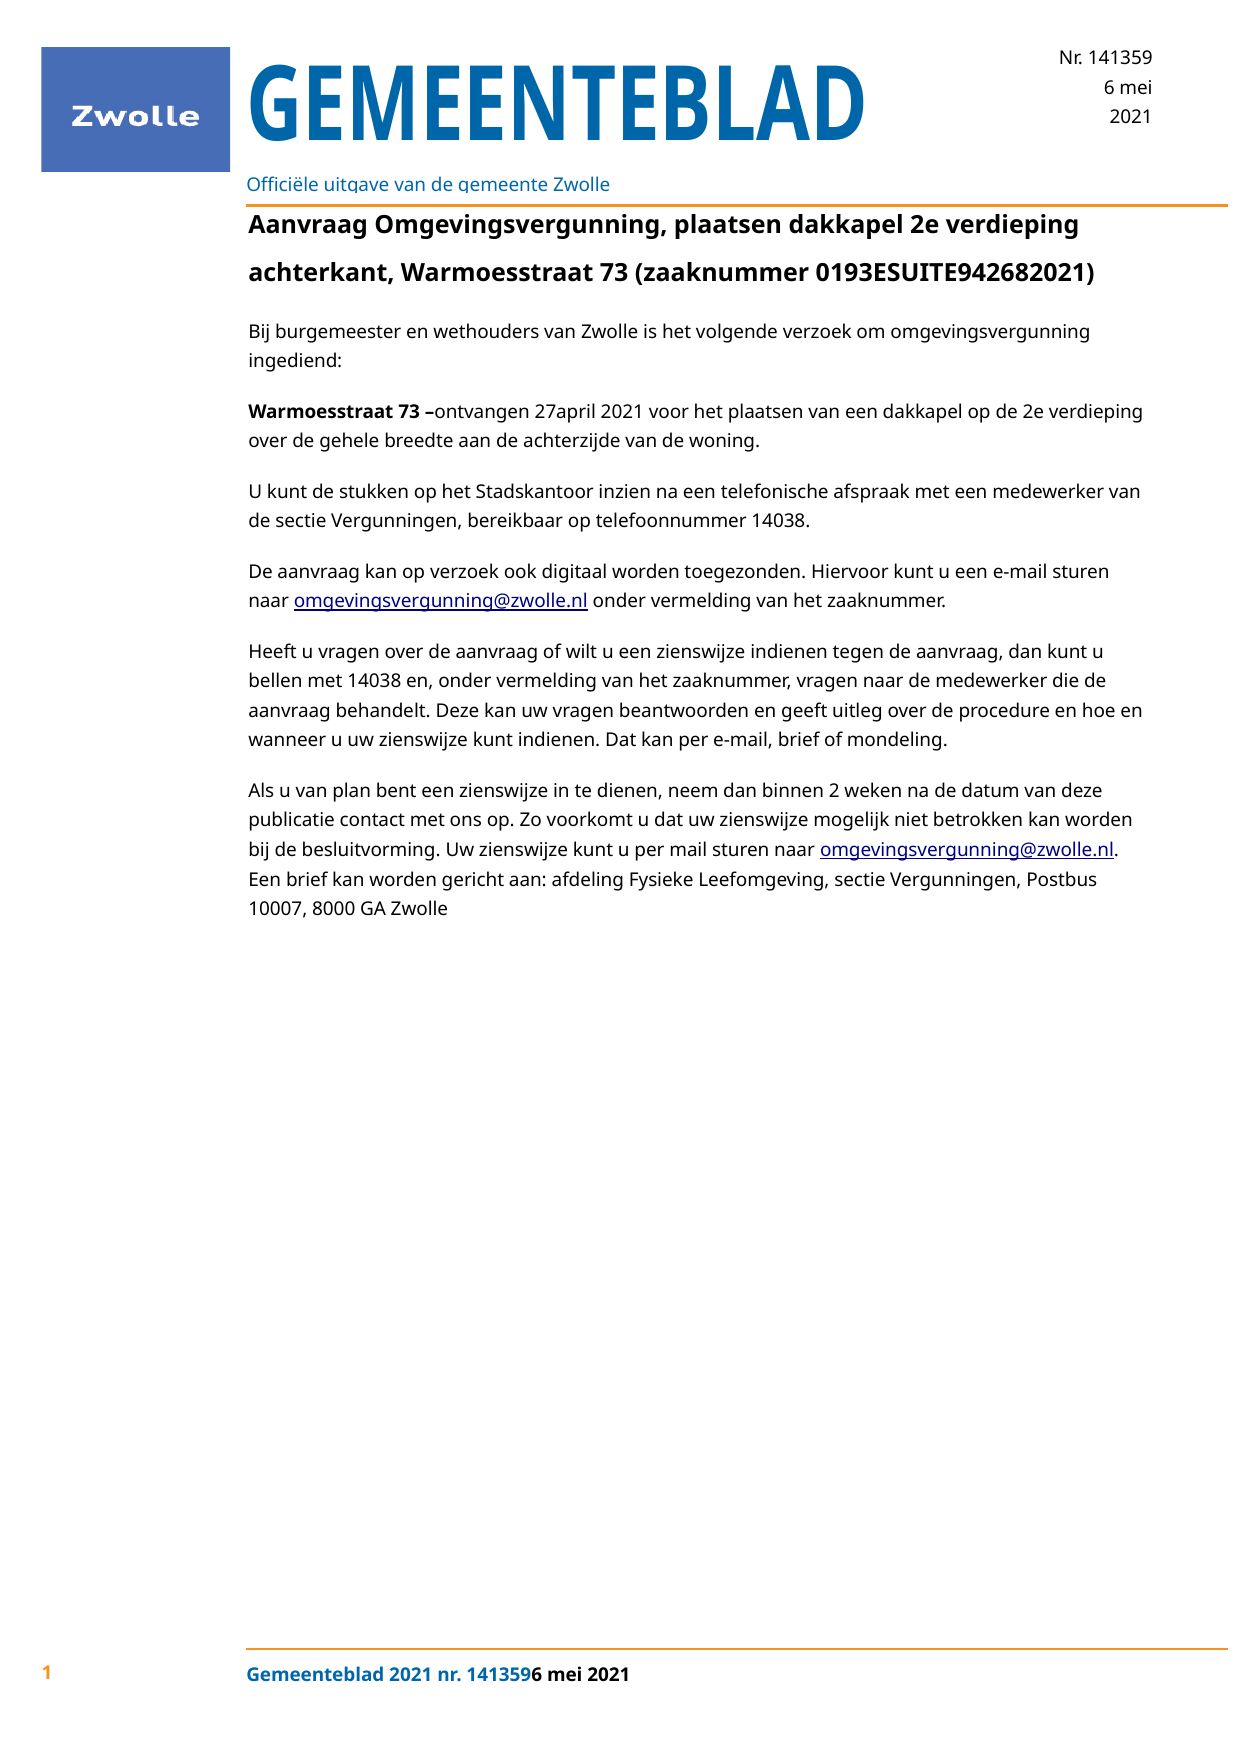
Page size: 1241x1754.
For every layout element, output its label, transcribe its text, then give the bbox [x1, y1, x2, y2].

text Aanvraag Omgevingsvergunning, plaatsen dakkapel 2e verdieping achterkant, Warmoesstraat 73 (zaaknummer 0193ESUITE942682021) [248, 207, 1152, 288]
text Als u van plan bent een zienswijze in te dienen, neem dan binnen 2 weken na de datum van deze publicatie contact met ons op. Zo voorkomt u dat uw zienswijze mogelijk niet betrokken kan worden bij de besluitvorming. Uw zienswijze kunt u per mail sturen naar omgevingsvergunning@zwolle.nl. Een brief kan worden gericht aan: afdeling Fysieke Leefomgeving, sectie Vergunningen, Postbus 10007, 8000 GA Zwolle [248, 777, 1152, 921]
text De aanvraag kan op verzoek ook digitaal worden toegezonden. Hiervoor kunt u een e-mail sturen naar omgevingsvergunning@zwolle.nl onder vermelding van het zaaknummer. [248, 558, 1152, 613]
text U kunt de stukken op het Stadskantoor inzien na een telefonische afspraak met een medewerker van de sectie Vergunningen, bereikbaar op telefoonnummer 14038. [248, 478, 1152, 533]
picture [41, 47, 231, 172]
text Bij burgemeester en wethouders van Zwolle is het volgende verzoek om omgevingsvergunning ingediend: [248, 318, 1152, 373]
text Heeft u vragen over de aanvraag of wilt u een zienswijze indienen tegen de aanvraag, dan kunt u bellen met 14038 en, onder vermelding van het zaaknummer, vragen naar de medewerker die de aanvraag behandelt. Deze kan uw vragen beantwoorden en geeft uitleg over de procedure en hoe en wanneer u uw zienswijze kunt indienen. Dat kan per e-mail, brief of mondeling. [248, 638, 1152, 752]
text Warmoesstraat 73 –ontvangen 27april 2021 voor het plaatsen van een dakkapel op de 2e verdieping over de gehele breedte aan de achterzijde van de woning. [248, 398, 1152, 453]
